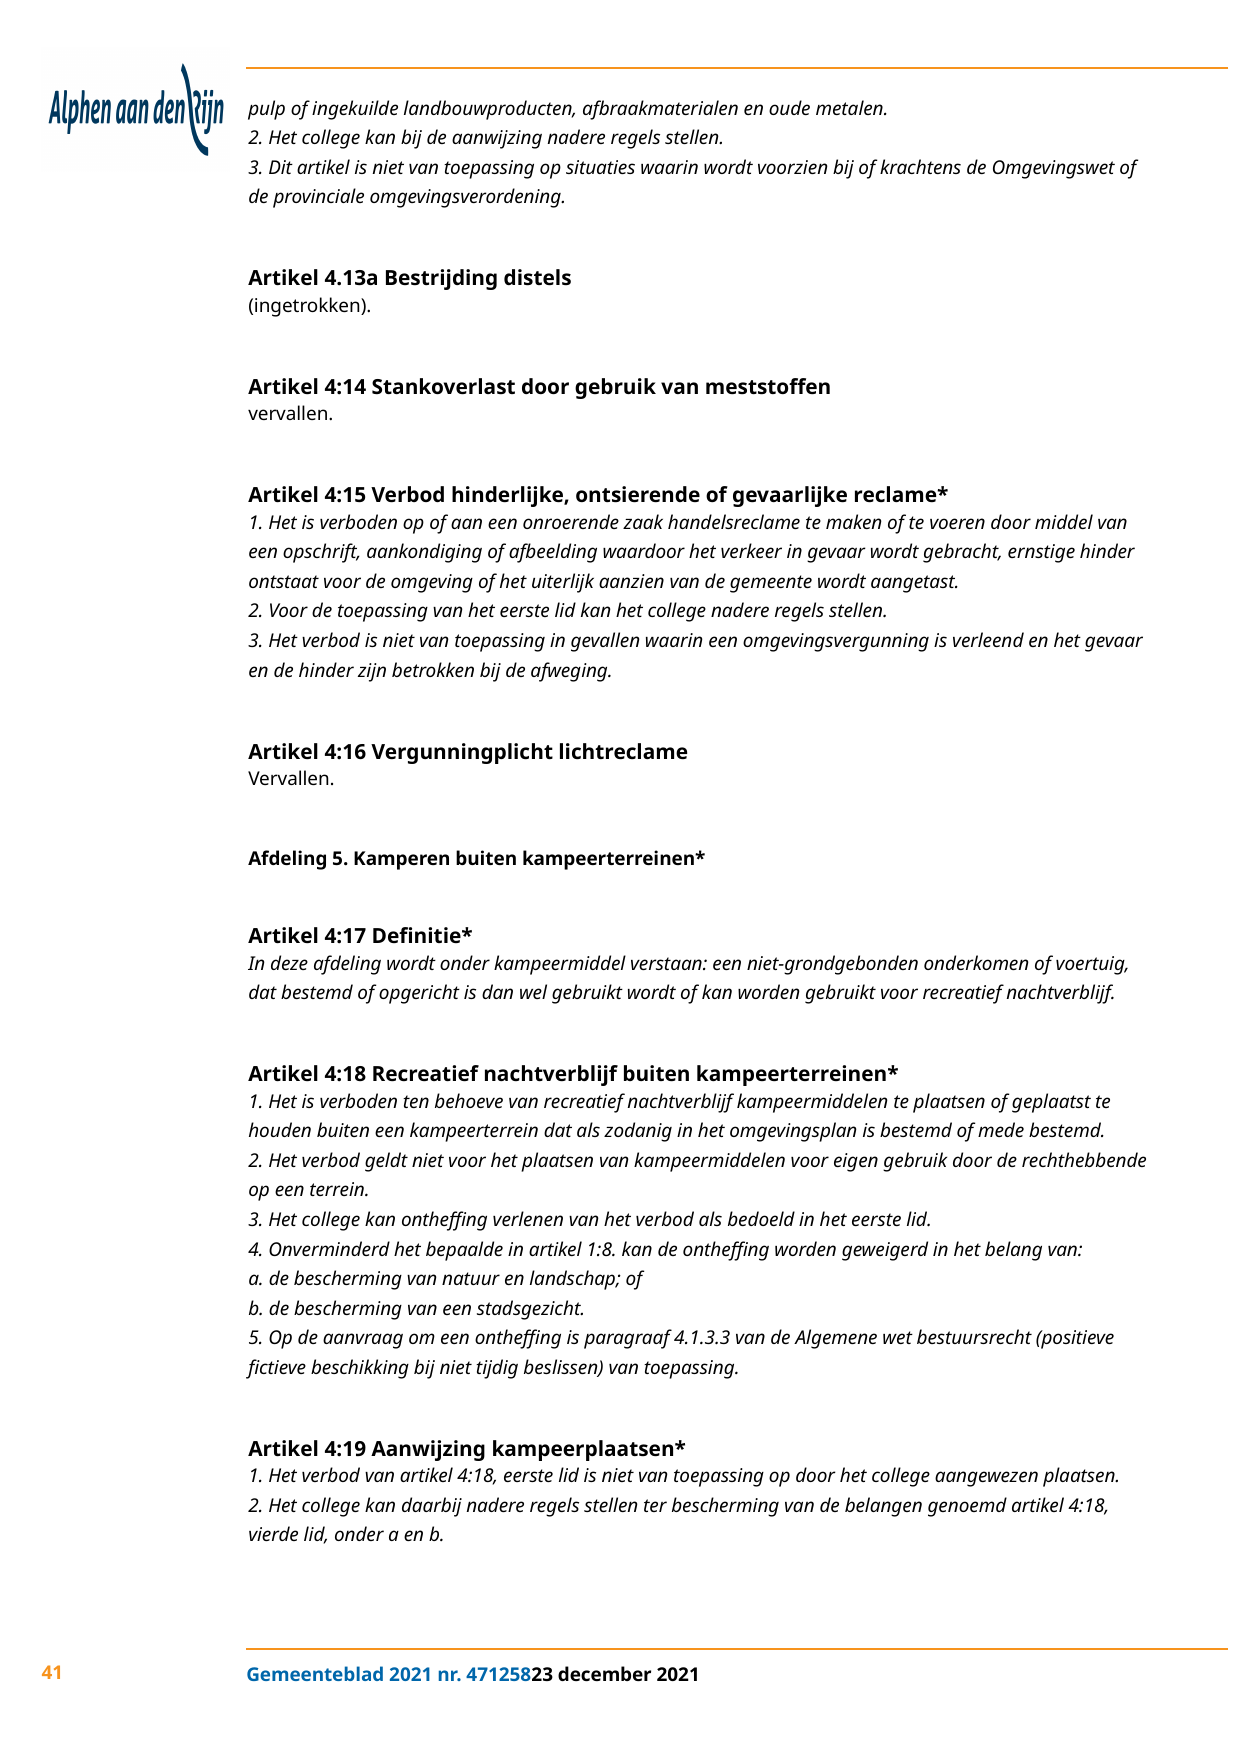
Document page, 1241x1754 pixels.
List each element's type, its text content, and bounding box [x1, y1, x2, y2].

text 3. Het verbod is niet van toepassing in gevallen waarin een omgevingsvergunning is verleend en het gevaar en de hinder zijn betrokken bij de afweging. [248, 627, 1152, 682]
text (ingetrokken). [248, 292, 1152, 318]
text Artikel 4:16 Vergunningplicht lichtreclame [248, 737, 1152, 765]
text 3. Dit artikel is niet van toepassing op situaties waarin wordt voorzien bij of krachtens de Omgevingswet of de provinciale omgevingsverordening. [248, 154, 1152, 209]
text Afdeling 5. Kamperen buiten kampeerterreinen* [248, 845, 1152, 871]
text 4. Onverminderd het bepaalde in artikel 1:8. kan de ontheffing worden geweigerd in het belang van: [248, 1236, 1152, 1261]
text 2. Voor de toepassing van het eerste lid kan het college nadere regels stellen. [248, 598, 1152, 623]
text Artikel 4:18 Recreatief nachtverblijf buiten kampeerterreinen* [248, 1059, 1152, 1088]
text Vervallen. [248, 765, 1152, 791]
text 1. Het verbod van artikel 4:18, eerste lid is niet van toepassing op door het college aangewezen plaatsen. [248, 1462, 1152, 1488]
picture [41, 47, 231, 172]
text 2. Het college kan daarbij nadere regels stellen ter bescherming van de belangen genoemd artikel 4:18, vierde lid, onder a en b. [248, 1492, 1152, 1547]
text In deze afdeling wordt onder kampeermiddel verstaan: een niet-grondgebonden onderkomen of voertuig, dat bestemd of opgericht is dan wel gebruikt wordt of kan worden gebruikt voor recreatief nachtverblijf. [248, 950, 1152, 1005]
text 1. Het is verboden ten behoeve van recreatief nachtverblijf kampeermiddelen te plaatsen of geplaatst te houden buiten een kampeerterrein dat als zodanig in het omgevingsplan is bestemd of mede bestemd. [248, 1088, 1152, 1143]
text 1. Het is verboden op of aan een onroerende zaak handelsreclame te maken of te voeren door middel van een opschrift, aankondiging of afbeelding waardoor het verkeer in gevaar wordt gebracht, ernstige hinder ontstaat voor de omgeving of het uiterlijk aanzien van de gemeente wordt aangetast. [248, 509, 1152, 594]
text 5. Op de aanvraag om een ontheffing is paragraaf 4.1.3.3 van de Algemene wet bestuursrecht (positieve fictieve beschikking bij niet tijdig beslissen) van toepassing. [248, 1324, 1152, 1380]
text 2. Het college kan bij de aanwijzing nadere regels stellen. [248, 124, 1152, 150]
text Artikel 4:19 Aanwijzing kampeerplaatsen* [248, 1434, 1152, 1462]
text 3. Het college kan ontheffing verlenen van het verbod als bedoeld in het eerste lid. [248, 1206, 1152, 1232]
text Artikel 4:15 Verbod hinderlijke, ontsierende of gevaarlijke reclame* [248, 480, 1152, 509]
text pulp of ingekuilde landbouwproducten, afbraakmaterialen en oude metalen. [248, 95, 1152, 121]
text b. de bescherming van een stadsgezicht. [248, 1295, 1152, 1321]
text Artikel 4:14 Stankoverlast door gebruik van meststoffen [248, 372, 1152, 400]
text 2. Het verbod geldt niet voor het plaatsen van kampeermiddelen voor eigen gebruik door de rechthebbende op een terrein. [248, 1147, 1152, 1202]
text Artikel 4.13a Bestrijding distels [248, 263, 1152, 292]
text Artikel 4:17 Definitie* [248, 921, 1152, 950]
text a. de bescherming van natuur en landschap; of [248, 1265, 1152, 1291]
text vervallen. [248, 400, 1152, 426]
